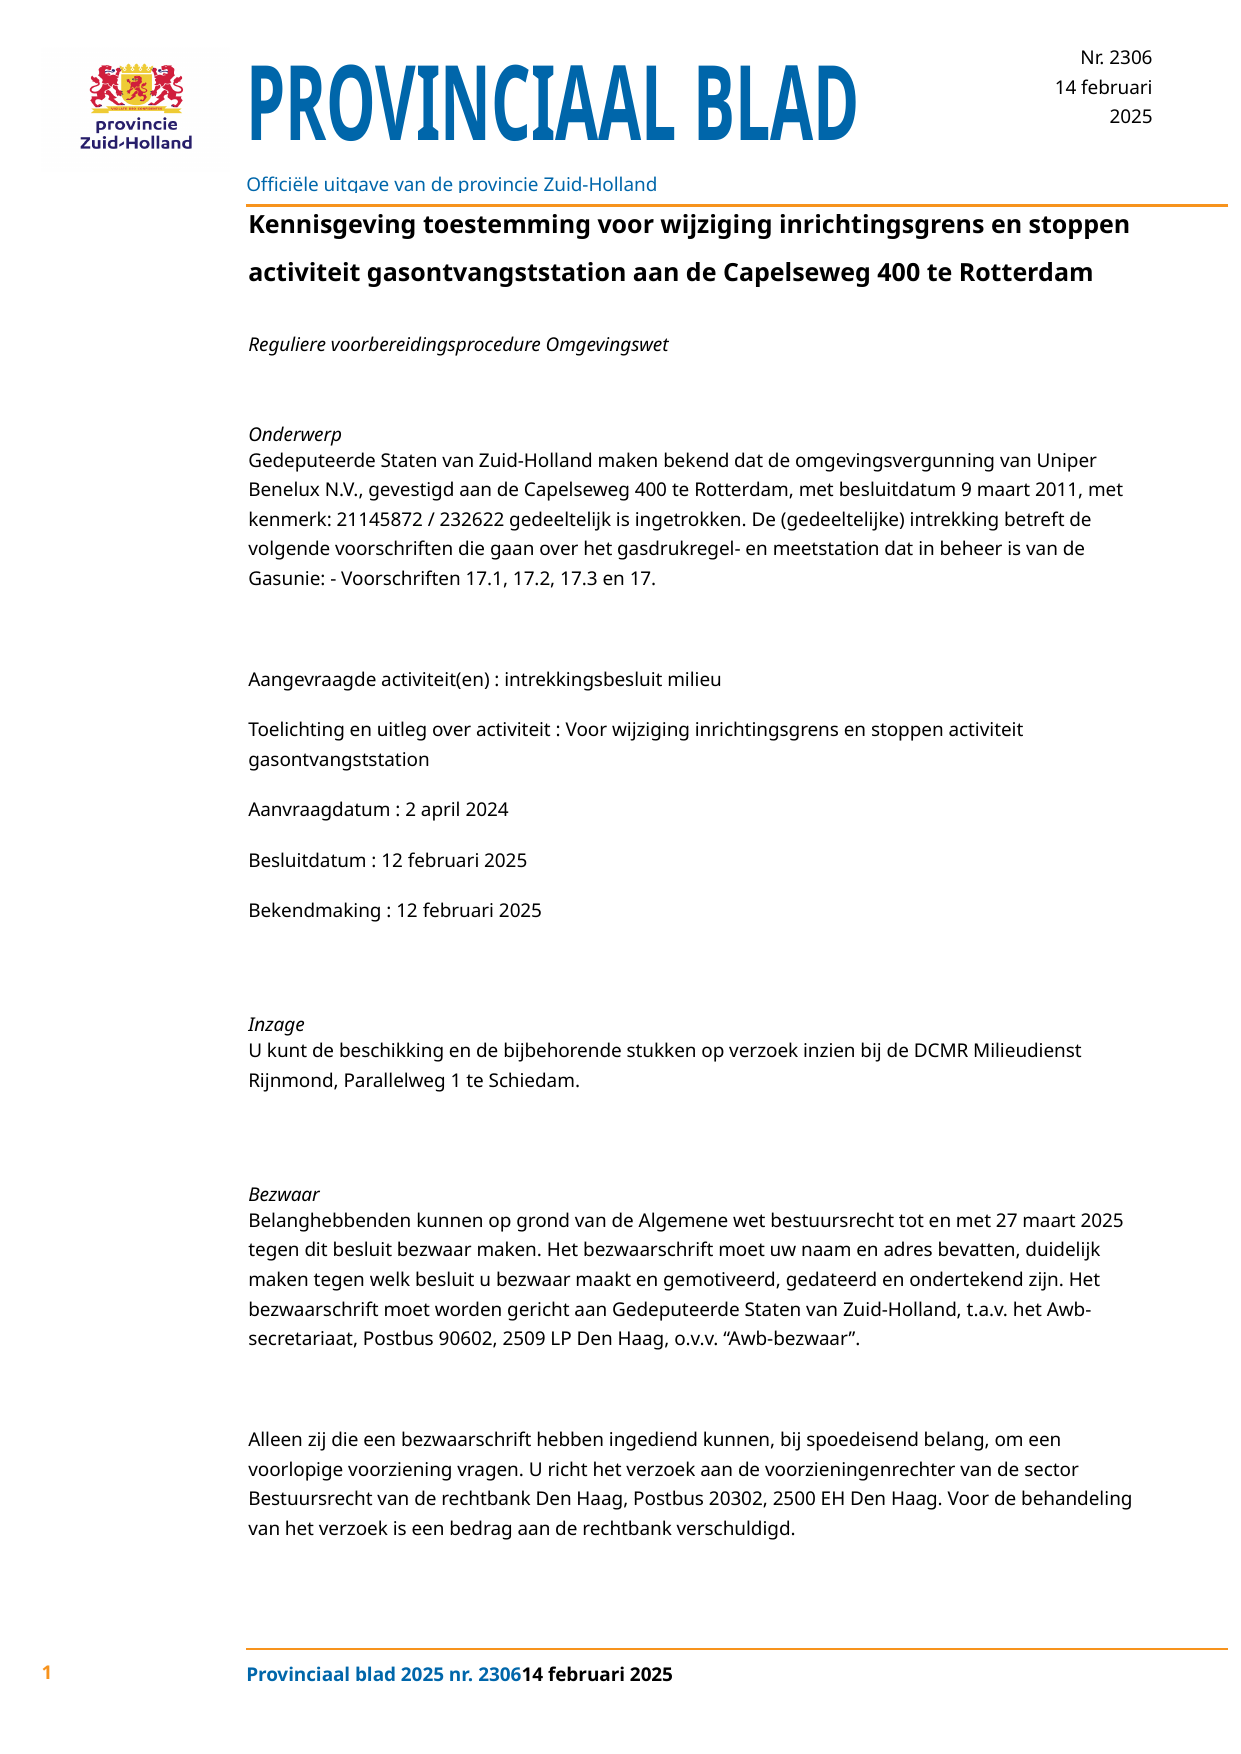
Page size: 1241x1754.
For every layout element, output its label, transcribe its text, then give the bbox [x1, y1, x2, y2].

text Bezwaar [248, 1181, 1152, 1207]
text Onderwerp [248, 421, 1152, 447]
text Besluitdatum : 12 februari 2025 [248, 847, 1152, 873]
text Gedeputeerde Staten van Zuid-Holland maken bekend dat de omgevingsvergunning van Uniper Benelux N.V., gevestigd aan de Capelseweg 400 te Rotterdam, met besluitdatum 9 maart 2011, met kenmerk: 21145872 / 232622 gedeeltelijk is ingetrokken. De (gedeeltelijke) intrekking betreft de volgende voorschriften die gaan over het gasdrukregel- en meetstation dat in beheer is van de Gasunie: - Voorschriften 17.1, 17.2, 17.3 en 17. [248, 447, 1152, 591]
text Aangevraagde activiteit(en) : intrekkingsbesluit milieu [248, 666, 1152, 692]
text Inzage [248, 1012, 1152, 1037]
picture [41, 47, 231, 172]
text Alleen zij die een bezwaarschrift hebben ingediend kunnen, bij spoedeisend belang, om een voorlopige voorziening vragen. U richt het verzoek aan de voorzieningenrechter van de sector Bestuursrecht van de rechtbank Den Haag, Postbus 20302, 2500 EH Den Haag. Voor de behandeling van het verzoek is een bedrag aan de rechtbank verschuldigd. [248, 1426, 1152, 1541]
text Reguliere voorbereidingsprocedure Omgevingswet [248, 331, 1152, 357]
text Kennisgeving toestemming voor wijziging inrichtingsgrens en stoppen activiteit gasontvangststation aan de Capelseweg 400 te Rotterdam [248, 207, 1152, 288]
text Bekendmaking : 12 februari 2025 [248, 897, 1152, 923]
text Belanghebbenden kunnen op grond van de Algemene wet bestuursrecht tot en met 27 maart 2025 tegen dit besluit bezwaar maken. Het bezwaarschrift moet uw naam en adres bevatten, duidelijk maken tegen welk besluit u bezwaar maakt en gemotiveerd, gedateerd en ondertekend zijn. Het bezwaarschrift moet worden gericht aan Gedeputeerde Staten van Zuid-Holland, t.a.v. het Awb-secretariaat, Postbus 90602, 2509 LP Den Haag, o.v.v. “Awb-bezwaar”. [248, 1207, 1152, 1351]
text Aanvraagdatum : 2 april 2024 [248, 796, 1152, 822]
text Toelichting en uitleg over activiteit : Voor wijziging inrichtingsgrens en stoppen activiteit gasontvangststation [248, 716, 1152, 772]
text U kunt de beschikking en de bijbehorende stukken op verzoek inzien bij de DCMR Milieudienst Rijnmond, Parallelweg 1 te Schiedam. [248, 1037, 1152, 1093]
